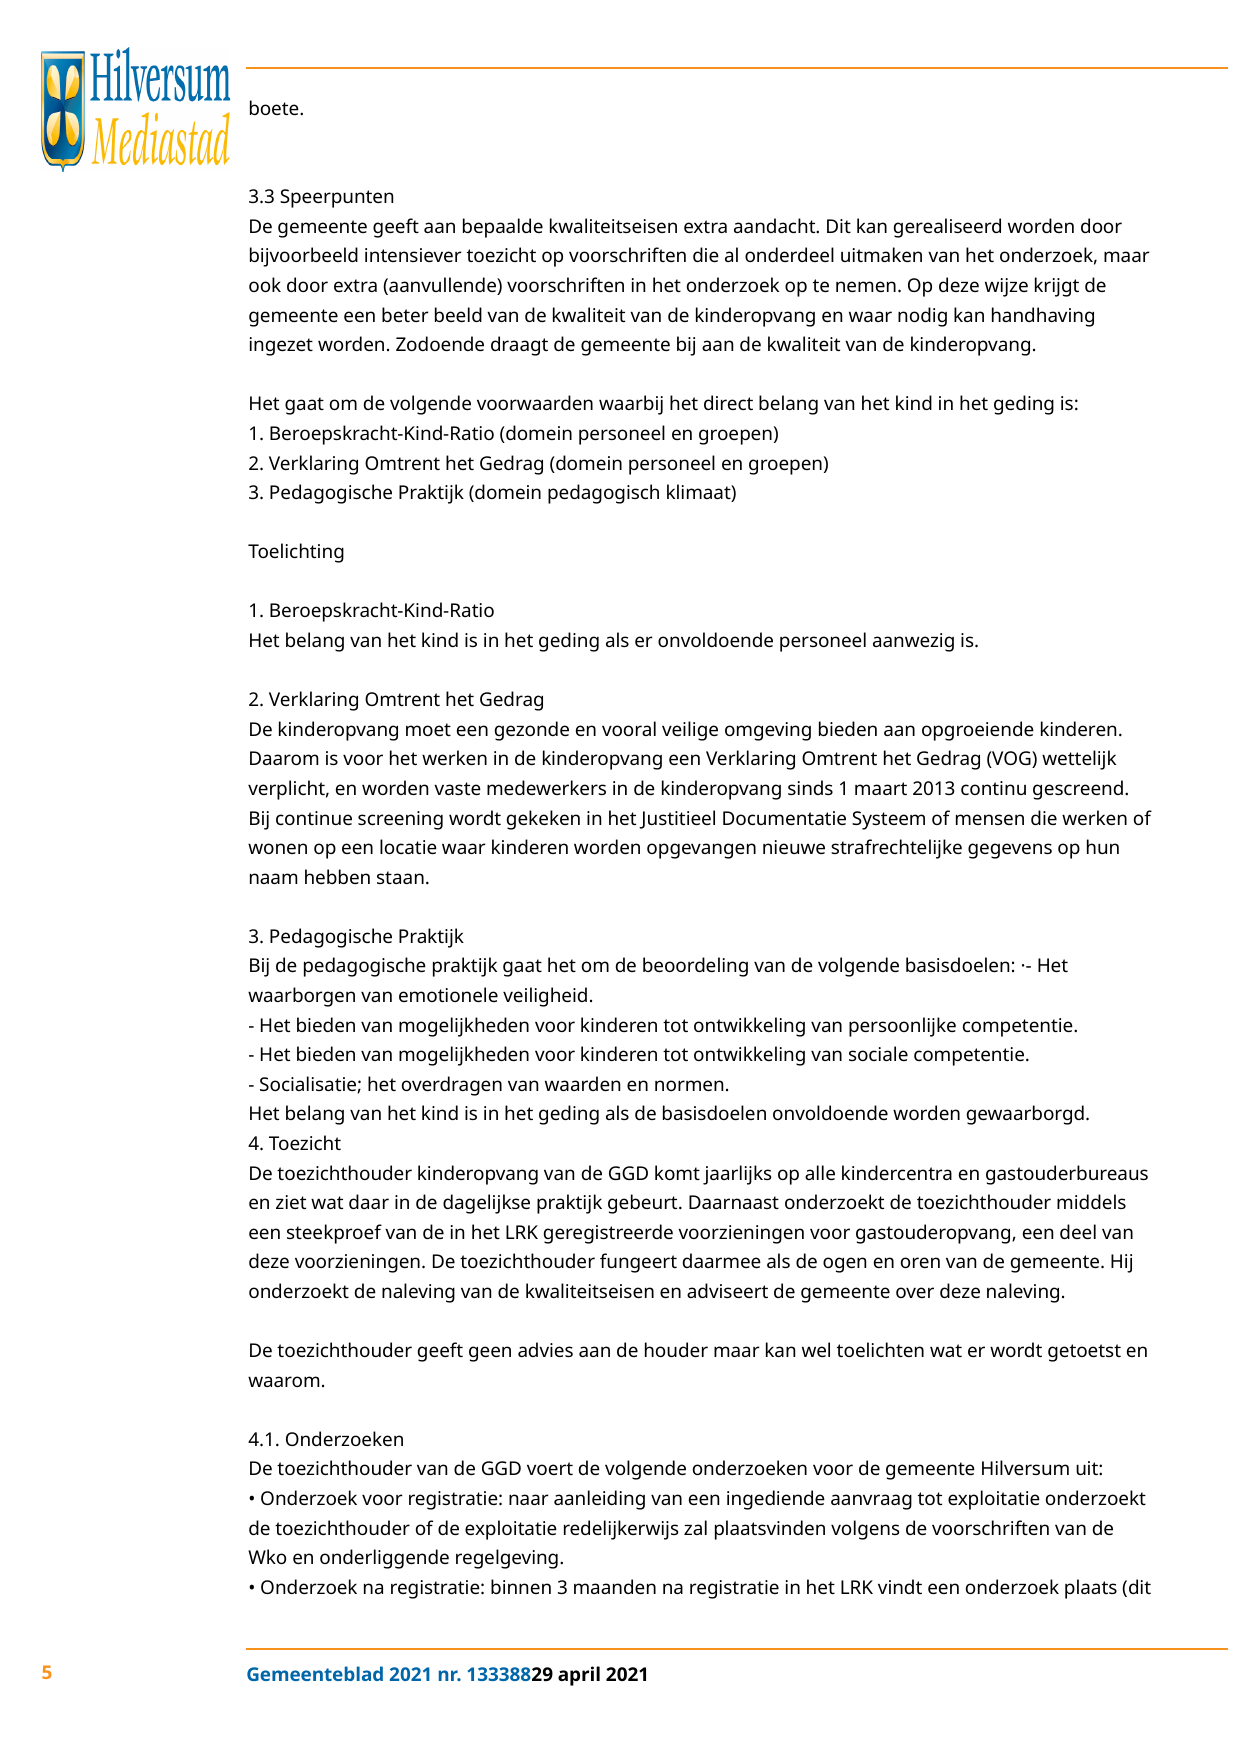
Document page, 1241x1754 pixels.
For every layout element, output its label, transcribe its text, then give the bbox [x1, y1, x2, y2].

text 3. Pedagogische Praktijk [248, 923, 1152, 949]
text De toezichthouder geeft geen advies aan de houder maar kan wel toelichten wat er wordt getoetst en waarom. [248, 1337, 1152, 1393]
text Het gaat om de volgende voorwaarden waarbij het direct belang van het kind in het geding is: [248, 391, 1152, 416]
text 3. Pedagogische Praktijk (domein pedagogisch klimaat) [248, 479, 1152, 505]
text De gemeente geeft aan bepaalde kwaliteitseisen extra aandacht. Dit kan gerealiseerd worden door bijvoorbeeld intensiever toezicht op voorschriften die al onderdeel uitmaken van het onderzoek, maar ook door extra (aanvullende) voorschriften in het onderzoek op te nemen. Op deze wijze krijgt de gemeente een beter beeld van de kwaliteit van de kinderopvang en waar nodig kan handhaving ingezet worden. Zodoende draagt de gemeente bij aan de kwaliteit van de kinderopvang. [248, 213, 1152, 357]
text - Socialisatie; het overdragen van waarden en normen. [248, 1071, 1152, 1097]
text boete. [248, 95, 1152, 121]
text 3.3 Speerpunten [248, 183, 1152, 209]
text Het belang van het kind is in het geding als er onvoldoende personeel aanwezig is. [248, 627, 1152, 653]
text - Het bieden van mogelijkheden voor kinderen tot ontwikkeling van sociale competentie. [248, 1041, 1152, 1067]
text 4.1. Onderzoeken [248, 1426, 1152, 1452]
text 2. Verklaring Omtrent het Gedrag [248, 686, 1152, 712]
text Bij de pedagogische praktijk gaat het om de beoordeling van de volgende basisdoelen: ·- Het waarborgen van emotionele veiligheid. [248, 953, 1152, 1008]
text 1. Beroepskracht-Kind-Ratio [248, 598, 1152, 623]
text De toezichthouder van de GGD voert de volgende onderzoeken voor de gemeente Hilversum uit: [248, 1456, 1152, 1481]
text - Het bieden van mogelijkheden voor kinderen tot ontwikkeling van persoonlijke competentie. [248, 1012, 1152, 1038]
text 2. Verklaring Omtrent het Gedrag (domein personeel en groepen) [248, 450, 1152, 476]
text 1. Beroepskracht-Kind-Ratio (domein personeel en groepen) [248, 420, 1152, 446]
text De kinderopvang moet een gezonde en vooral veilige omgeving bieden aan opgroeiende kinderen. Daarom is voor het werken in de kinderopvang een Verklaring Omtrent het Gedrag (VOG) wettelijk verplicht, en worden vaste medewerkers in de kinderopvang sinds 1 maart 2013 continu gescreend. Bij continue screening wordt gekeken in het Justitieel Documentatie Systeem of mensen die werken of wonen op een locatie waar kinderen worden opgevangen nieuwe strafrechtelijke gegevens op hun naam hebben staan. [248, 716, 1152, 890]
text De toezichthouder kinderopvang van de GGD komt jaarlijks op alle kindercentra en gastouderbureaus en ziet wat daar in de dagelijkse praktijk gebeurt. Daarnaast onderzoekt de toezichthouder middels een steekproef van de in het LRK geregistreerde voorzieningen voor gastouderopvang, een deel van deze voorzieningen. De toezichthouder fungeert daarmee als de ogen en oren van de gemeente. Hij onderzoekt de naleving van de kwaliteitseisen en adviseert de gemeente over deze naleving. [248, 1160, 1152, 1304]
picture [41, 47, 231, 172]
text Het belang van het kind is in het geding als de basisdoelen onvoldoende worden gewaarborgd. [248, 1101, 1152, 1126]
text • Onderzoek na registratie: binnen 3 maanden na registratie in het LRK vindt een onderzoek plaats (dit [248, 1574, 1152, 1600]
text 4. Toezicht [248, 1130, 1152, 1156]
text Toelichting [248, 538, 1152, 564]
text • Onderzoek voor registratie: naar aanleiding van een ingediende aanvraag tot exploitatie onderzoekt de toezichthouder of de exploitatie redelijkerwijs zal plaatsvinden volgens de voorschriften van de Wko en onderliggende regelgeving. [248, 1485, 1152, 1570]
